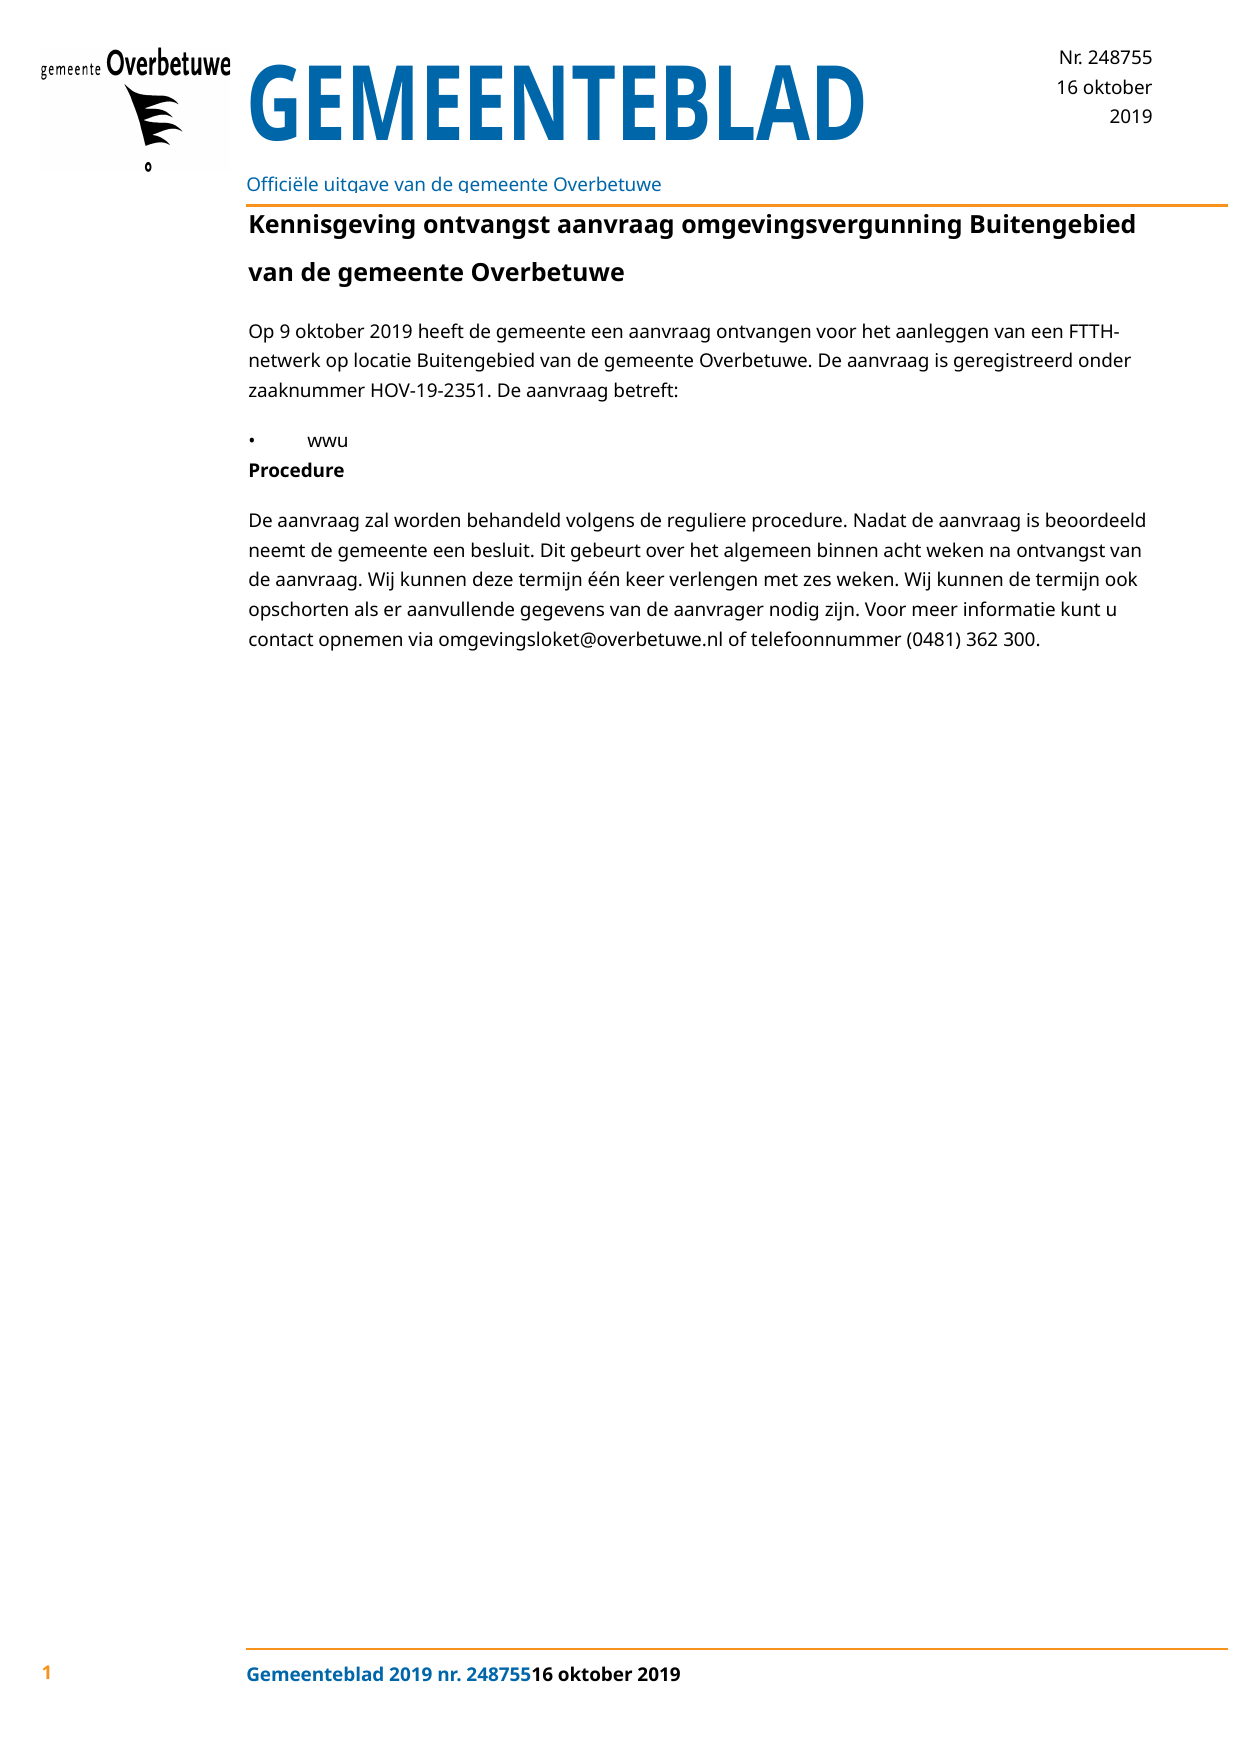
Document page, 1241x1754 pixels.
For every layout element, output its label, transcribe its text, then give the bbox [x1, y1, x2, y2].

text Op 9 oktober 2019 heeft de gemeente een aanvraag ontvangen voor het aanleggen van een FTTH-netwerk op locatie Buitengebied van de gemeente Overbetuwe. De aanvraag is geregistreerd onder zaaknummer HOV-19-2351. De aanvraag betreft: [248, 318, 1152, 403]
picture [41, 47, 231, 172]
list wwu [248, 427, 1152, 453]
text De aanvraag zal worden behandeld volgens de reguliere procedure. Nadat de aanvraag is beoordeeld neemt de gemeente een besluit. Dit gebeurt over het algemeen binnen acht weken na ontvangst van de aanvraag. Wij kunnen deze termijn één keer verlengen met zes weken. Wij kunnen de termijn ook opschorten als er aanvullende gegevens van de aanvrager nodig zijn. Voor meer informatie kunt u contact opnemen via omgevingsloket@overbetuwe.nl of telefoonnummer (0481) 362 300. [248, 507, 1152, 652]
text Procedure [248, 457, 1152, 483]
text Kennisgeving ontvangst aanvraag omgevingsvergunning Buitengebied van de gemeente Overbetuwe [248, 207, 1152, 288]
